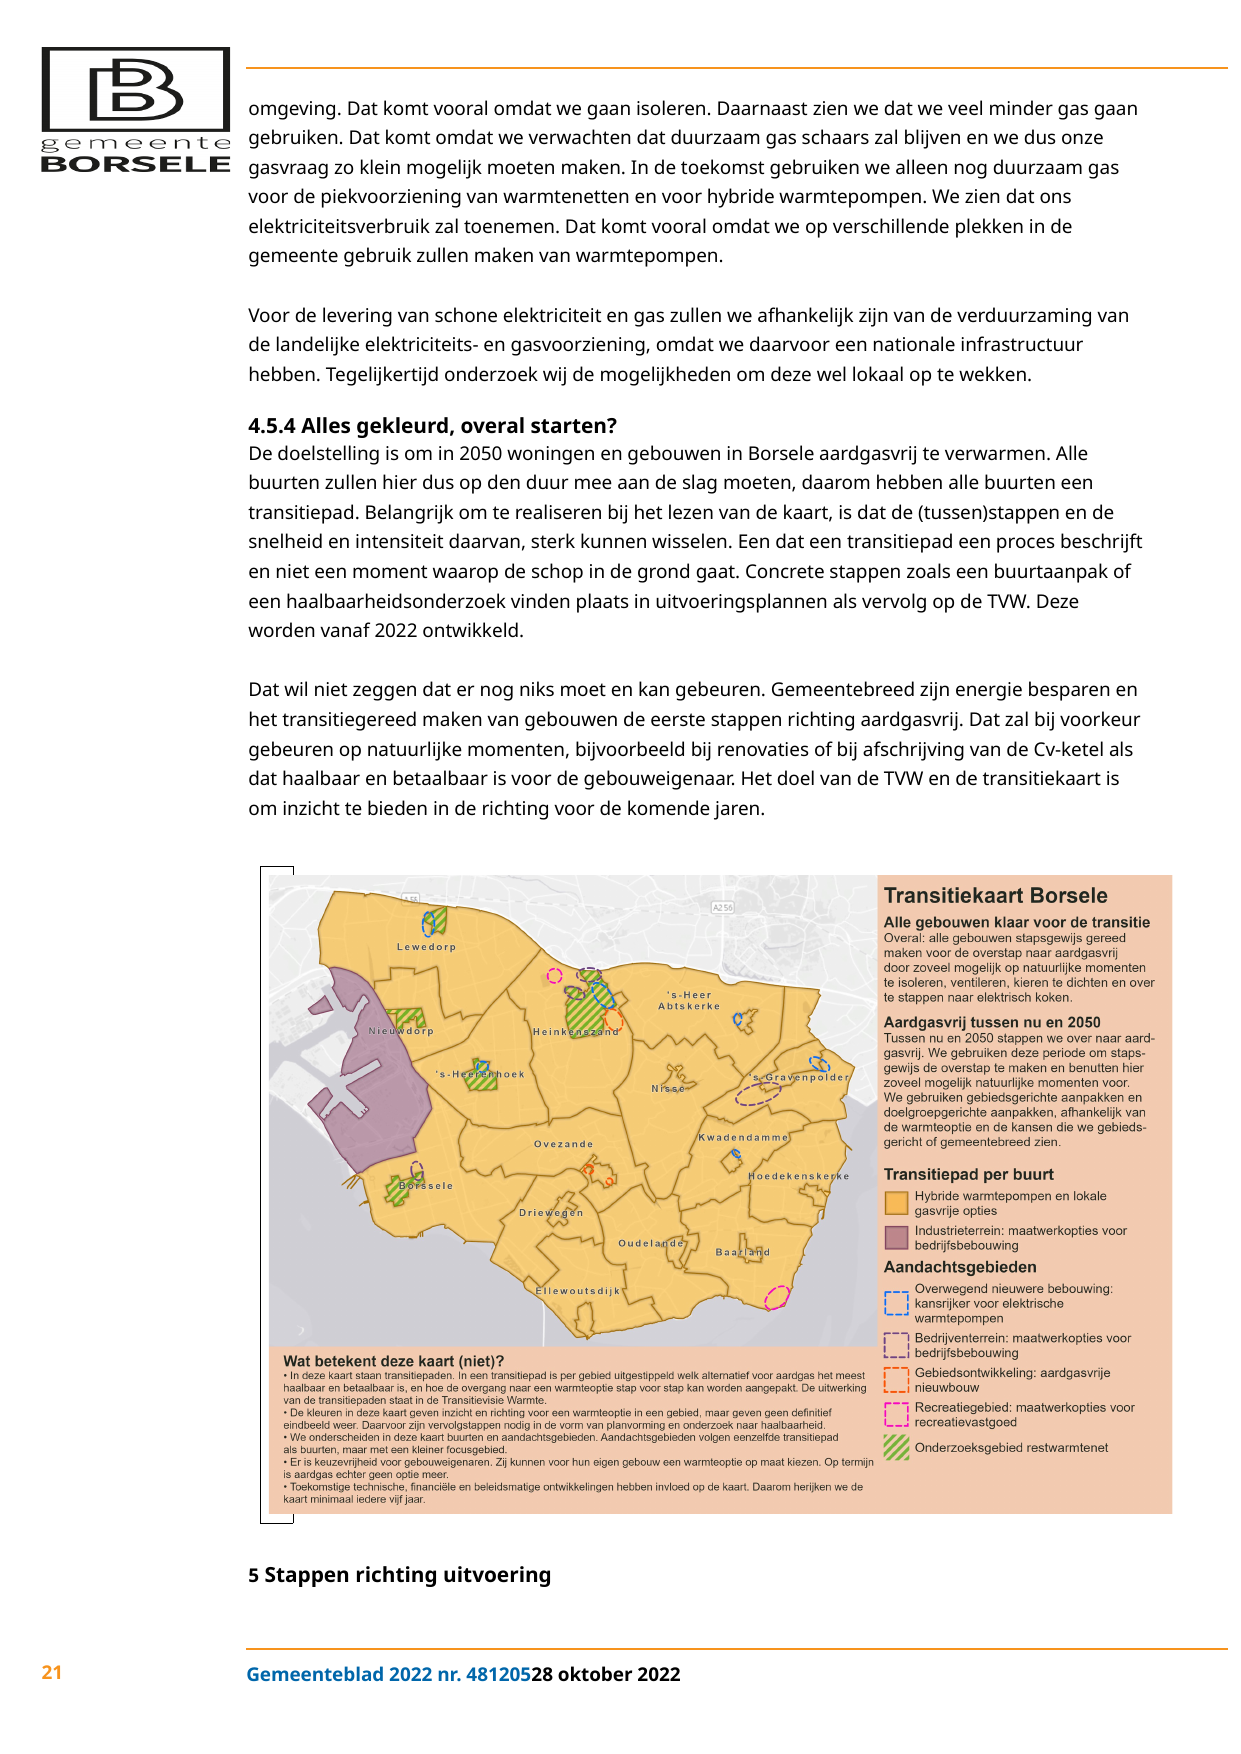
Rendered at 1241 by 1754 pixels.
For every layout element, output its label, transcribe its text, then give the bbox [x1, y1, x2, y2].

picture [268, 875, 1173, 1514]
text Voor de levering van schone elektriciteit en gas zullen we afhankelijk zijn van de verduurzaming van de landelijke elektriciteits- en gasvoorziening, omdat we daarvoor een nationale infrastructuur hebben. Tegelijkertijd onderzoek wij de mogelijkheden om deze wel lokaal op te wekken. [248, 302, 1152, 387]
picture [41, 47, 231, 172]
text omgeving. Dat komt vooral omdat we gaan isoleren. Daarnaast zien we dat we veel minder gas gaan gebruiken. Dat komt omdat we verwachten dat duurzaam gas schaars zal blijven en we dus onze gasvraag zo klein mogelijk moeten maken. In de toekomst gebruiken we alleen nog duurzaam gas voor de piekvoorziening van warmtenetten en voor hybride warmtepompen. We zien dat ons elektriciteitsverbruik zal toenemen. Dat komt vooral omdat we op verschillende plekken in de gemeente gebruik zullen maken van warmtepompen. [248, 95, 1152, 268]
text De doelstelling is om in 2050 woningen en gebouwen in Borsele aardgasvrij te verwarmen. Alle buurten zullen hier dus op den duur mee aan de slag moeten, daarom hebben alle buurten een transitiepad. Belangrijk om te realiseren bij het lezen van de kaart, is dat de (tussen)stappen en de snelheid en intensiteit daarvan, sterk kunnen wisselen. Een dat een transitiepad een proces beschrijft en niet een moment waarop de schop in de grond gaat. Concrete stappen zoals een buurtaanpak of een haalbaarheidsonderzoek vinden plaats in uitvoeringsplannen als vervolg op de TVW. Deze worden vanaf 2022 ontwikkeld. [248, 440, 1152, 643]
text Dat wil niet zeggen dat er nog niks moet en kan gebeuren. Gemeentebreed zijn energie besparen en het transitiegereed maken van gebouwen de eerste stappen richting aardgasvrij. Dat zal bij voorkeur gebeuren op natuurlijke momenten, bijvoorbeeld bij renovaties of bij afschrijving van de Cv-ketel als dat haalbaar en betaalbaar is voor de gebouweigenaar. Het doel van de TVW en de transitiekaart is om inzicht te bieden in de richting voor de komende jaren. [248, 677, 1152, 821]
text 4.5.4 Alles gekleurd, overal starten? [248, 411, 1152, 440]
text 5 Stappen richting uitvoering [248, 1560, 1152, 1588]
